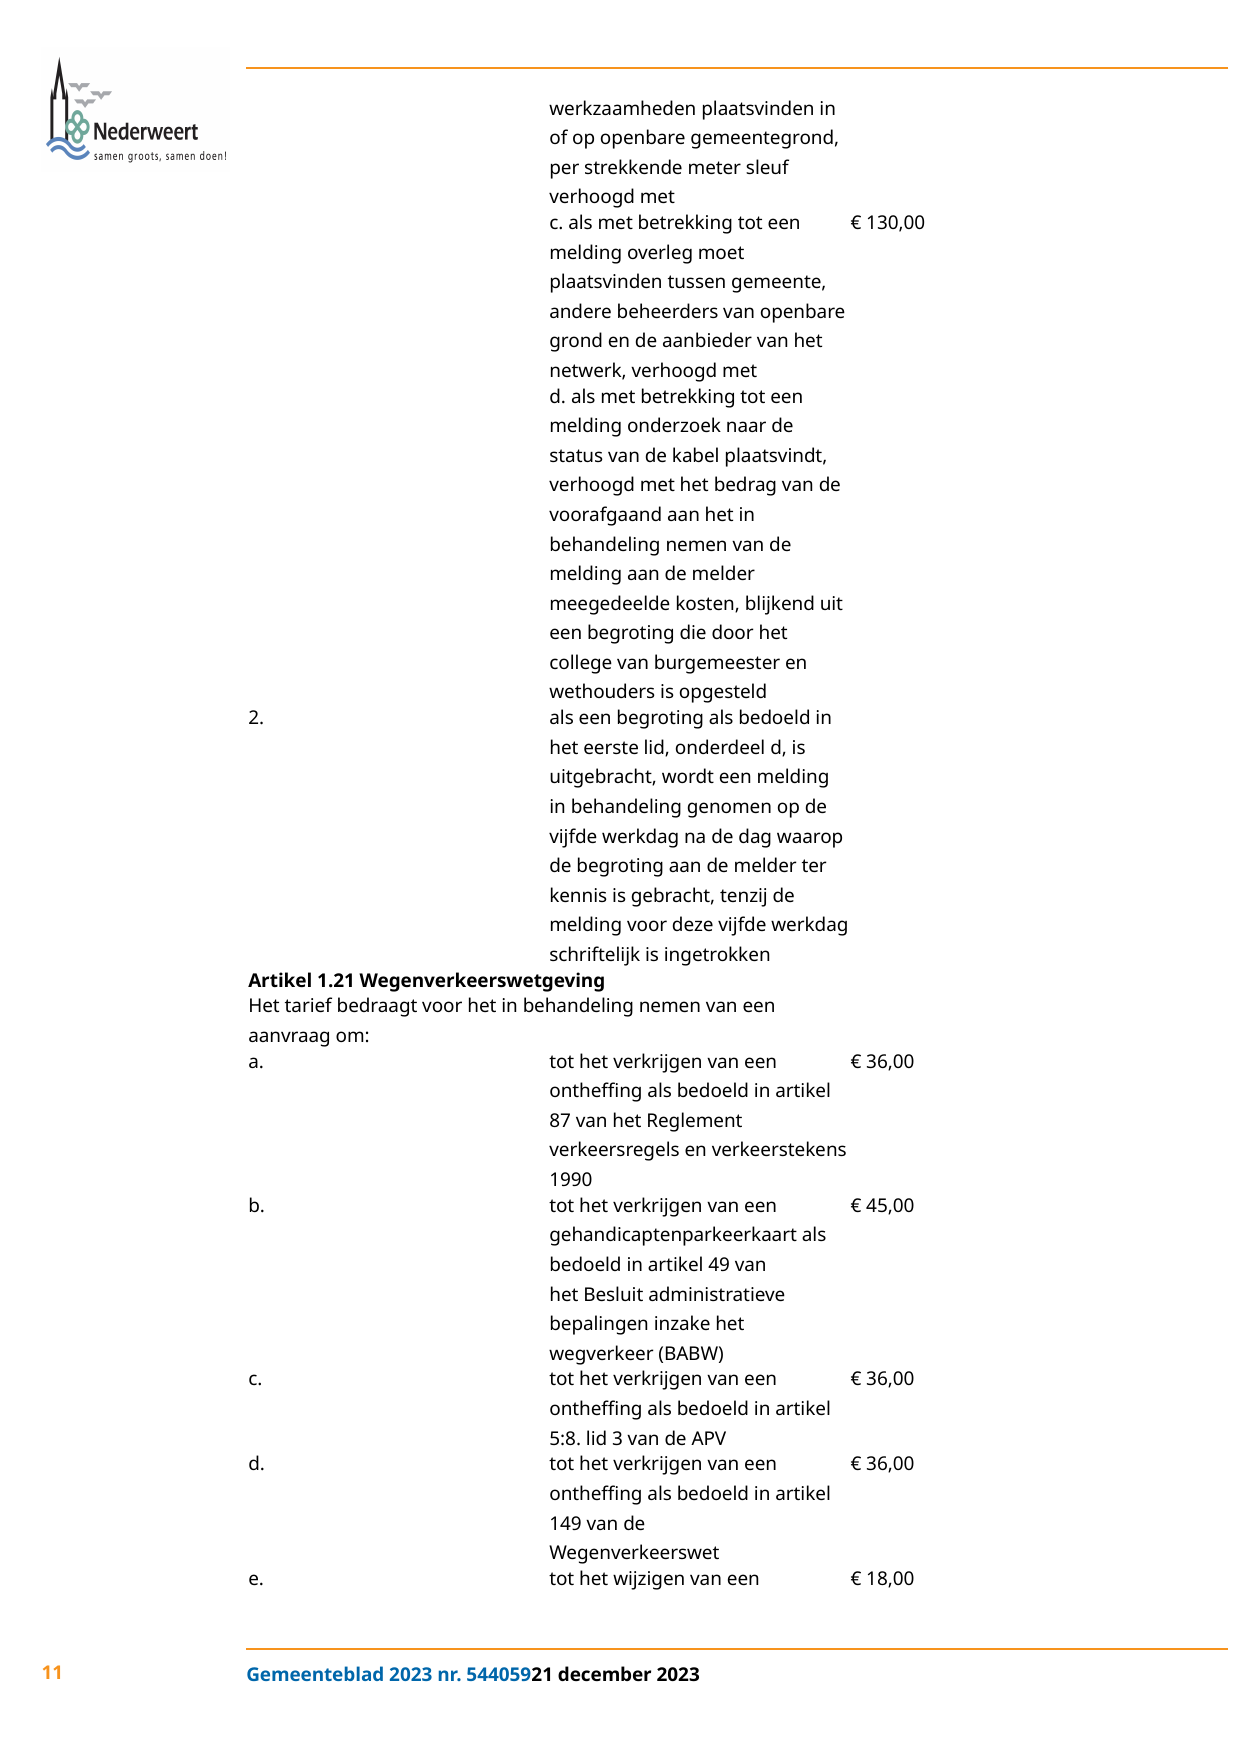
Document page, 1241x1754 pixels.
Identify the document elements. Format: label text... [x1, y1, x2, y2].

picture [41, 47, 231, 172]
table_cell tot het verkrijgen van een ontheffing als bedoeld in artikel 5:8. lid 3 van de APV [549, 1366, 850, 1451]
table_cell b. [248, 1192, 549, 1366]
table_cell € 45,00 [850, 1192, 1152, 1366]
table_cell c. [248, 1366, 549, 1451]
table_cell d. [248, 1451, 549, 1565]
table_cell d. als met betrekking tot een melding onderzoek naar de status van de kabel plaatsvindt, verhoogd met het bedrag van de voorafgaand aan het in behandeling nemen van de melding aan de melder meegedeelde kosten, blijkend uit een begroting die door het college van burgemeester en wethouders is opgesteld [549, 383, 850, 704]
table_cell als een begroting als bedoeld in het eerste lid, onderdeel d, is uitgebracht, wordt een melding in behandeling genomen op de vijfde werkdag na de dag waarop de begroting aan de melder ter kennis is gebracht, tenzij de melding voor deze vijfde werkdag schriftelijk is ingetrokken [549, 705, 850, 967]
table_cell tot het wijzigen van een [549, 1565, 850, 1591]
table_cell [850, 95, 1152, 209]
table_cell € 36,00 [850, 1451, 1152, 1565]
table_cell werkzaamheden plaatsvinden in of op openbare gemeentegrond, per strekkende meter sleuf verhoogd met [549, 95, 850, 209]
table_cell c. als met betrekking tot een melding overleg moet plaatsvinden tussen gemeente, andere beheerders van openbare grond en de aanbieder van het netwerk, verhoogd met [549, 209, 850, 383]
table_cell tot het verkrijgen van een ontheffing als bedoeld in artikel 149 van de Wegenverkeerswet [549, 1451, 850, 1565]
table_cell Artikel 1.21 Wegenverkeerswetgeving [248, 967, 850, 993]
table_cell e. [248, 1565, 549, 1591]
table_cell tot het verkrijgen van een gehandicaptenparkeerkaart als bedoeld in artikel 49 van het Besluit administratieve bepalingen inzake het wegverkeer (BABW) [549, 1192, 850, 1366]
table_cell [850, 967, 1152, 993]
table_cell € 130,00 [850, 209, 1152, 383]
table_cell a. [248, 1048, 549, 1192]
table_cell [850, 993, 1152, 1048]
table_cell 2. [248, 705, 549, 967]
table_cell Het tarief bedraagt voor het in behandeling nemen van een aanvraag om: [248, 993, 850, 1048]
table_cell [248, 95, 549, 209]
table_cell [850, 705, 1152, 967]
table_cell [248, 383, 549, 704]
table_cell [248, 209, 549, 383]
table_cell € 36,00 [850, 1048, 1152, 1192]
table_cell € 18,00 [850, 1565, 1152, 1591]
table_cell € 36,00 [850, 1366, 1152, 1451]
table_cell [850, 383, 1152, 704]
table_cell tot het verkrijgen van een ontheffing als bedoeld in artikel 87 van het Reglement verkeersregels en verkeerstekens 1990 [549, 1048, 850, 1192]
